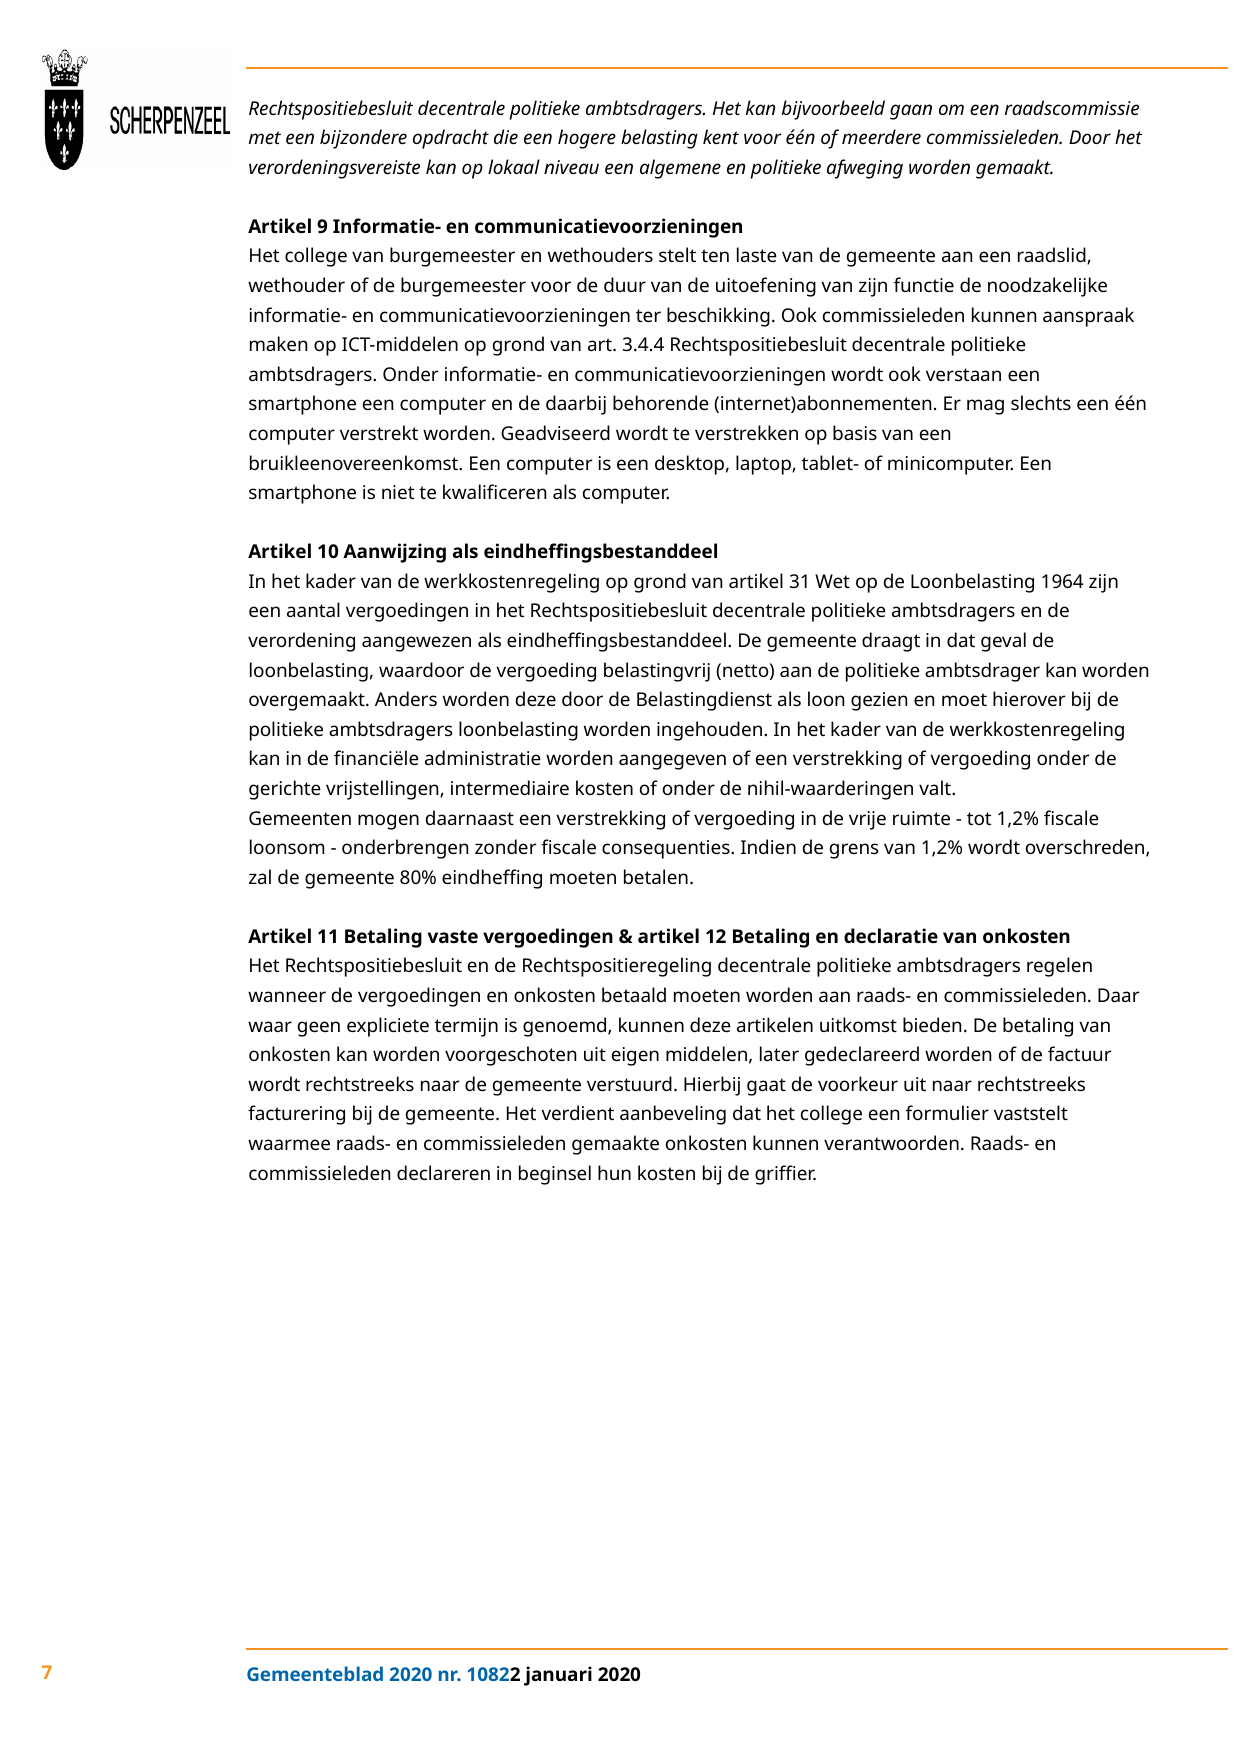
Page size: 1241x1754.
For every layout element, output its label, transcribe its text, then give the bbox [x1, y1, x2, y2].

text In het kader van de werkkostenregeling op grond van artikel 31 Wet op de Loonbelasting 1964 zijn een aantal vergoedingen in het Rechtspositiebesluit decentrale politieke ambtsdragers en de verordening aangewezen als eindheffingsbestanddeel. De gemeente draagt in dat geval de loonbelasting, waardoor de vergoeding belastingvrij (netto) aan de politieke ambtsdrager kan worden overgemaakt. Anders worden deze door de Belastingdienst als loon gezien en moet hierover bij de politieke ambtsdragers loonbelasting worden ingehouden. In het kader van de werkkostenregeling kan in de financiële administratie worden aangegeven of een verstrekking of vergoeding onder de gerichte vrijstellingen, intermediaire kosten of onder de nihil-waarderingen valt. [248, 568, 1152, 801]
text Het Rechtspositiebesluit en de Rechtspositieregeling decentrale politieke ambtsdragers regelen wanneer de vergoedingen en onkosten betaald moeten worden aan raads- en commissieleden. Daar waar geen expliciete termijn is genoemd, kunnen deze artikelen uitkomst bieden. De betaling van onkosten kan worden voorgeschoten uit eigen middelen, later gedeclareerd worden of de factuur wordt rechtstreeks naar de gemeente verstuurd. Hierbij gaat de voorkeur uit naar rechtstreeks facturering bij de gemeente. Het verdient aanbeveling dat het college een formulier vaststelt waarmee raads- en commissieleden gemaakte onkosten kunnen verantwoorden. Raads- en commissieleden declareren in beginsel hun kosten bij de griffier. [248, 953, 1152, 1186]
text Artikel 9 Informatie- en communicatievoorzieningen [248, 213, 1152, 239]
text Het college van burgemeester en wethouders stelt ten laste van de gemeente aan een raadslid, wethouder of de burgemeester voor de duur van de uitoefening van zijn functie de noodzakelijke informatie- en communicatievoorzieningen ter beschikking. Ook commissieleden kunnen aanspraak maken op ICT-middelen op grond van art. 3.4.4 Rechtspositiebesluit decentrale politieke ambtsdragers. Onder informatie- en communicatievoorzieningen wordt ook verstaan een smartphone een computer en de daarbij behorende (internet)abonnementen. Er mag slechts een één computer verstrekt worden. Geadviseerd wordt te verstrekken op basis van een bruikleenovereenkomst. Een computer is een desktop, laptop, tablet- of minicomputer. Een smartphone is niet te kwalificeren als computer. [248, 243, 1152, 505]
picture [41, 47, 231, 172]
text Rechtspositiebesluit decentrale politieke ambtsdragers. Het kan bijvoorbeeld gaan om een raadscommissie met een bijzondere opdracht die een hogere belasting kent voor één of meerdere commissieleden. Door het verordeningsvereiste kan op lokaal niveau een algemene en politieke afweging worden gemaakt. [248, 95, 1152, 180]
text Artikel 11 Betaling vaste vergoedingen & artikel 12 Betaling en declaratie van onkosten [248, 923, 1152, 949]
text Artikel 10 Aanwijzing als eindheffingsbestanddeel [248, 538, 1152, 564]
text Gemeenten mogen daarnaast een verstrekking of vergoeding in de vrije ruimte - tot 1,2% fiscale loonsom - onderbrengen zonder fiscale consequenties. Indien de grens van 1,2% wordt overschreden, zal de gemeente 80% eindheffing moeten betalen. [248, 805, 1152, 890]
